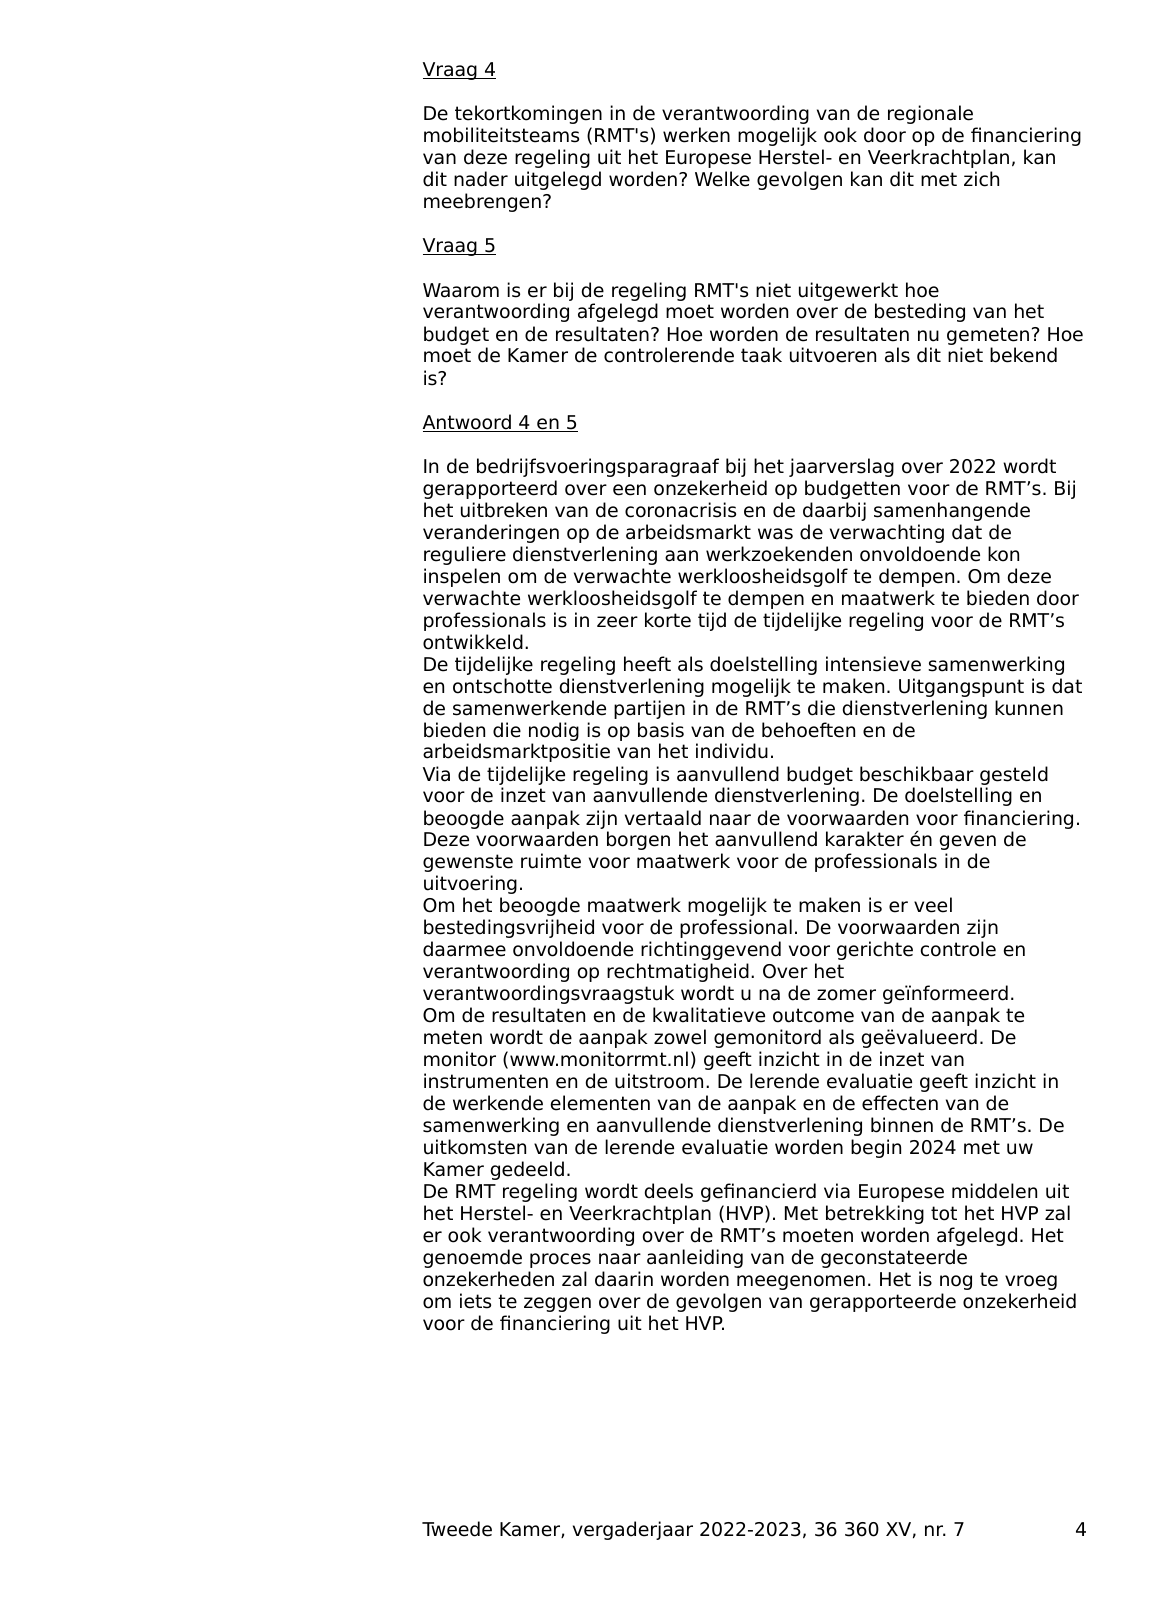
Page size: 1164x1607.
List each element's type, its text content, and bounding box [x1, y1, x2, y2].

text Waarom is er bij de regeling RMT's niet uitgewerkt hoe verantwoording afgelegd moet worden over de besteding van het budget en de resultaten? Hoe worden de resultaten nu gemeten? Hoe moet de Kamer de controlerende taak uitvoeren als dit niet bekend is? [422, 279, 1087, 389]
subtitle Vraag 5 [422, 235, 1087, 257]
subtitle Antwoord 4 en 5 [422, 412, 1087, 433]
text Via de tijdelijke regeling is aanvullend budget beschikbaar gesteld voor de inzet van aanvullende dienstverlening. De doelstelling en beoogde aanpak zijn vertaald naar de voorwaarden voor financiering. Deze voorwaarden borgen het aanvullend karakter én geven de gewenste ruimte voor maatwerk voor de professionals in de uitvoering. [422, 763, 1087, 895]
text De tijdelijke regeling heeft als doelstelling intensieve samenwerking en ontschotte dienstverlening mogelijk te maken. Uitgangspunt is dat de samenwerkende partijen in de RMT’s die dienstverlening kunnen bieden die nodig is op basis van de behoeften en de arbeidsmarktpositie van het individu. [422, 653, 1087, 763]
text De RMT regeling wordt deels gefinancierd via Europese middelen uit het Herstel- en Veerkrachtplan (HVP). Met betrekking tot het HVP zal er ook verantwoording over de RMT’s moeten worden afgelegd. Het genoemde proces naar aanleiding van de geconstateerde onzekerheden zal daarin worden meegenomen. Het is nog te vroeg om iets te zeggen over de gevolgen van gerapporteerde onzekerheid voor de financiering uit het HVP. [422, 1181, 1087, 1335]
text Om de resultaten en de kwalitatieve outcome van de aanpak te meten wordt de aanpak zowel gemonitord als geëvalueerd. De monitor (www.monitorrmt.nl) geeft inzicht in de inzet van instrumenten en de uitstroom. De lerende evaluatie geeft inzicht in de werkende elementen van de aanpak en de effecten van de samenwerking en aanvullende dienstverlening binnen de RMT’s. De uitkomsten van de lerende evaluatie worden begin 2024 met uw Kamer gedeeld. [422, 1005, 1087, 1181]
text De tekortkomingen in de verantwoording van de regionale mobiliteitsteams (RMT's) werken mogelijk ook door op de financiering van deze regeling uit het Europese Herstel- en Veerkrachtplan, kan dit nader uitgelegd worden? Welke gevolgen kan dit met zich meebrengen? [422, 103, 1087, 213]
subtitle Vraag 4 [422, 59, 1087, 81]
text Om het beoogde maatwerk mogelijk te maken is er veel bestedingsvrijheid voor de professional. De voorwaarden zijn daarmee onvoldoende richtinggevend voor gerichte controle en verantwoording op rechtmatigheid. Over het verantwoordingsvraagstuk wordt u na de zomer geïnformeerd. [422, 895, 1087, 1005]
text In de bedrijfsvoeringsparagraaf bij het jaarverslag over 2022 wordt gerapporteerd over een onzekerheid op budgetten voor de RMT’s. Bij het uitbreken van de coronacrisis en de daarbij samenhangende veranderingen op de arbeidsmarkt was de verwachting dat de reguliere dienstverlening aan werkzoekenden onvoldoende kon inspelen om de verwachte werkloosheidsgolf te dempen. Om deze verwachte werkloosheidsgolf te dempen en maatwerk te bieden door professionals is in zeer korte tijd de tijdelijke regeling voor de RMT’s ontwikkeld. [422, 456, 1087, 653]
